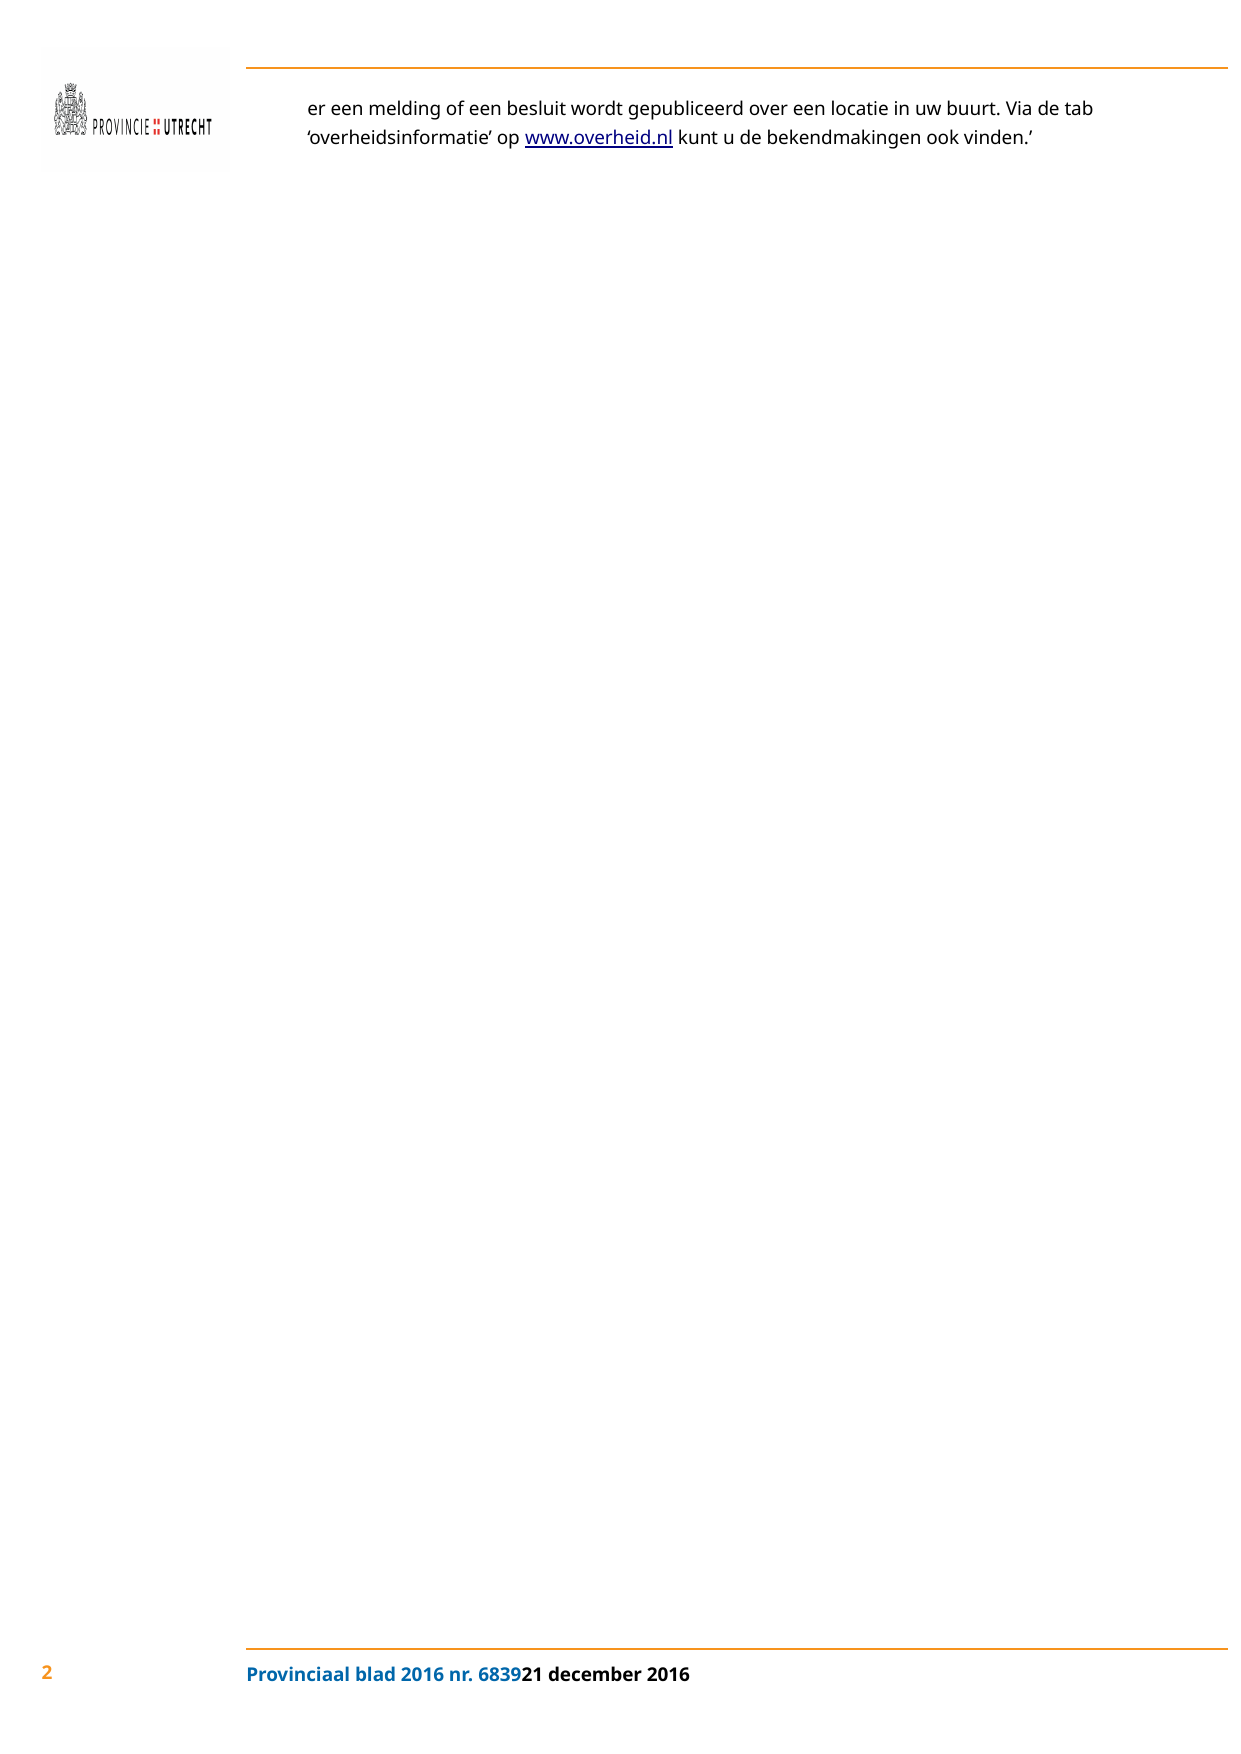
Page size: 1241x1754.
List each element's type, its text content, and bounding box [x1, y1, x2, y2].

list er een melding of een besluit wordt gepubliceerd over een locatie in uw buurt. Via de tab ‘overheidsinformatie’ op www.overheid.nl kunt u de bekendmakingen ook vinden.’ [248, 95, 1152, 150]
picture [41, 47, 231, 172]
